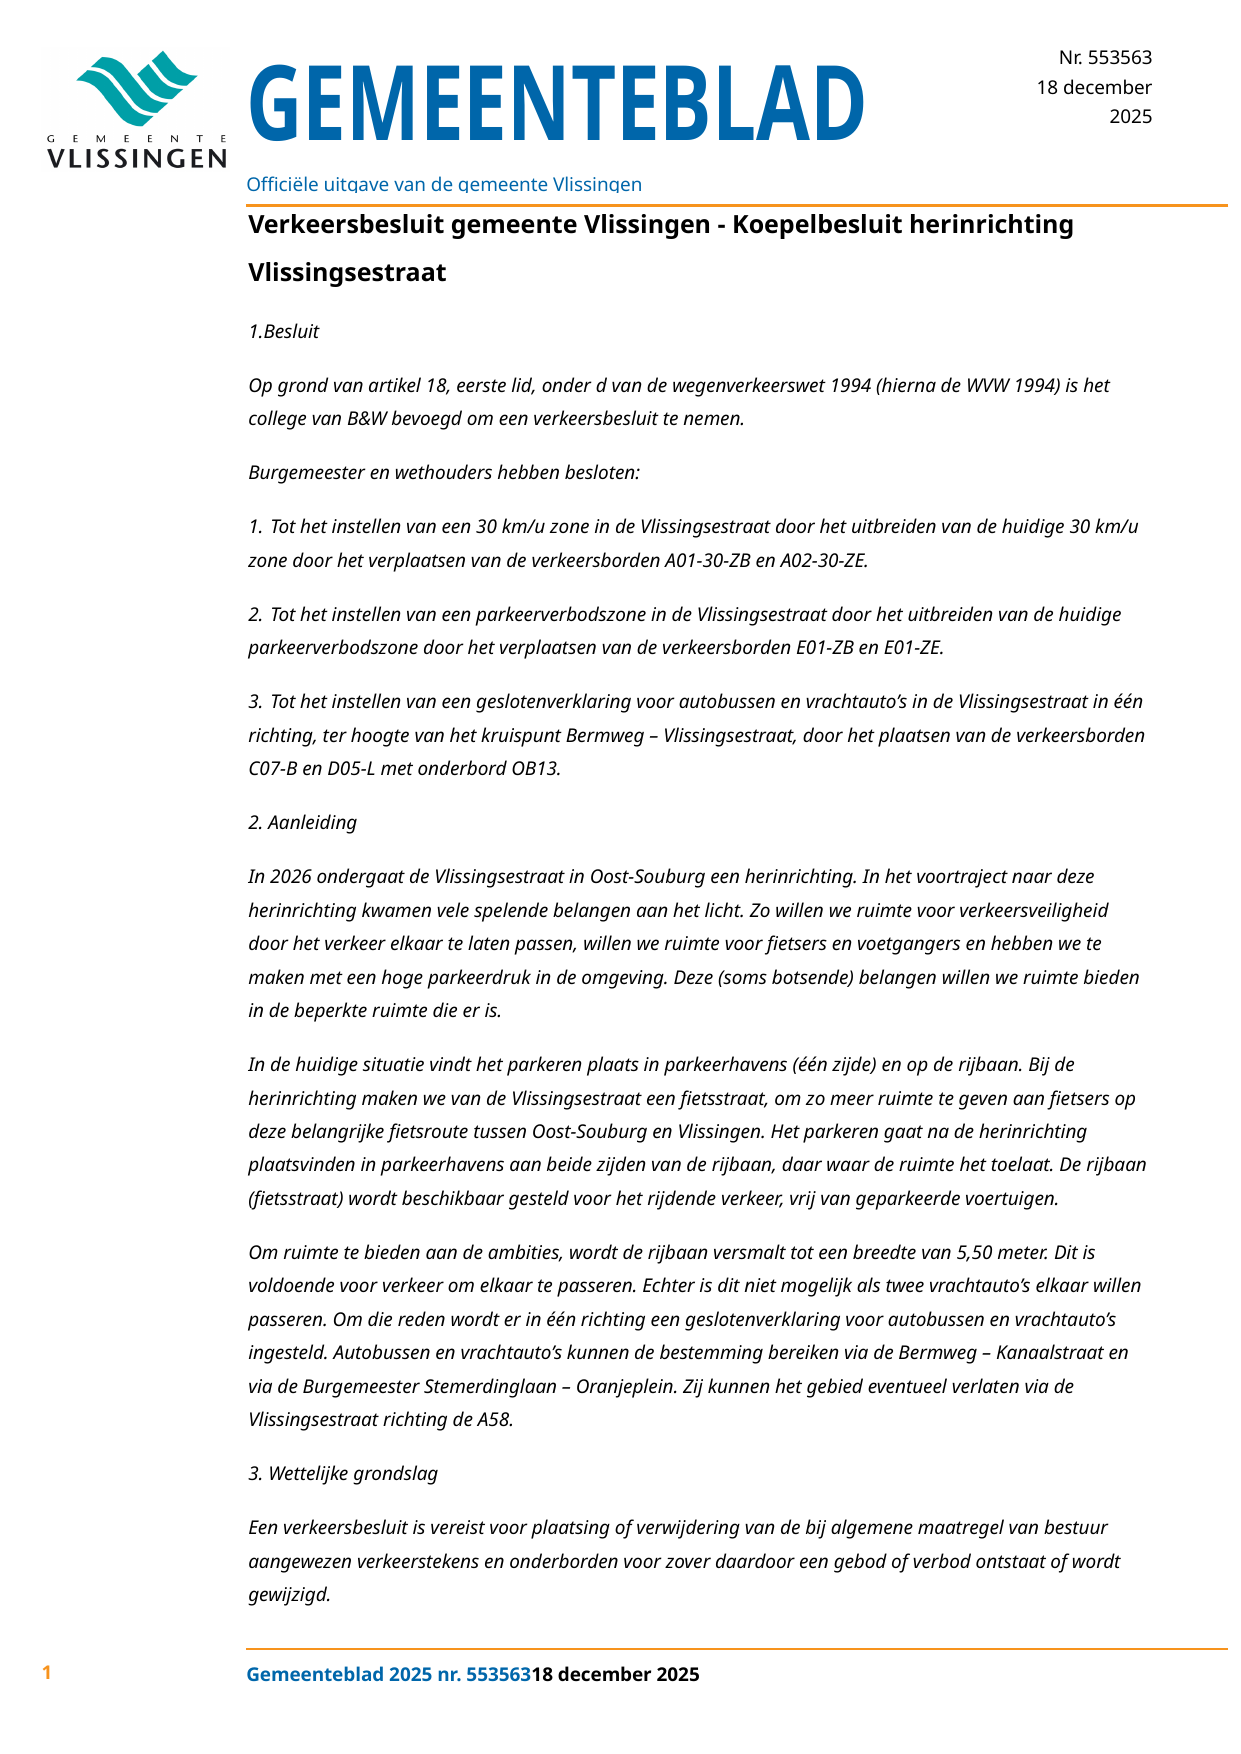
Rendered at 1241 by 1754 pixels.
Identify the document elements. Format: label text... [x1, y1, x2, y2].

text 2. Aanleiding [248, 809, 1152, 835]
text Verkeersbesluit gemeente Vlissingen - Koepelbesluit herinrichting Vlissingsestraat [248, 207, 1152, 288]
text In 2026 ondergaat de Vlissingsestraat in Oost-Souburg een herinrichting. In het voortraject naar deze herinrichting kwamen vele spelende belangen aan het licht. Zo willen we ruimte voor verkeersveiligheid door het verkeer elkaar te laten passen, willen we ruimte voor fietsers en voetgangers en hebben we te maken met een hoge parkeerdruk in de omgeving. Deze (soms botsende) belangen willen we ruimte bieden in de beperkte ruimte die er is. [248, 863, 1152, 1023]
text 3. Tot het instellen van een geslotenverklaring voor autobussen en vrachtauto’s in de Vlissingsestraat in één richting, ter hoogte van het kruispunt Bermweg – Vlissingsestraat, door het plaatsen van de verkeersborden C07-B en D05-L met onderbord OB13. [248, 688, 1152, 781]
text 3. Wettelijke grondslag [248, 1460, 1152, 1486]
text Burgemeester en wethouders hebben besloten: [248, 459, 1152, 485]
text Een verkeersbesluit is vereist voor plaatsing of verwijdering van de bij algemene maatregel van bestuur aangewezen verkeerstekens en onderborden voor zover daardoor een gebod of verbod ontstaat of wordt gewijzigd. [248, 1514, 1152, 1607]
text 1. Tot het instellen van een 30 km/u zone in de Vlissingsestraat door het uitbreiden van de huidige 30 km/u zone door het verplaatsen van de verkeersborden A01-30-ZB en A02-30-ZE. [248, 513, 1152, 573]
picture [41, 47, 231, 172]
text Om ruimte te bieden aan de ambities, wordt de rijbaan versmalt tot een breedte van 5,50 meter. Dit is voldoende voor verkeer om elkaar te passeren. Echter is dit niet mogelijk als twee vrachtauto’s elkaar willen passeren. Om die reden wordt er in één richting een geslotenverklaring voor autobussen en vrachtauto’s ingesteld. Autobussen en vrachtauto’s kunnen de bestemming bereiken via de Bermweg – Kanaalstraat en via de Burgemeester Stemerdinglaan – Oranjeplein. Zij kunnen het gebied eventueel verlaten via de Vlissingsestraat richting de A58. [248, 1239, 1152, 1432]
text 2. Tot het instellen van een parkeerverbodszone in de Vlissingsestraat door het uitbreiden van de huidige parkeerverbodszone door het verplaatsen van de verkeersborden E01-ZB en E01-ZE. [248, 601, 1152, 660]
text In de huidige situatie vindt het parkeren plaats in parkeerhavens (één zijde) en op de rijbaan. Bij de herinrichting maken we van de Vlissingsestraat een fietsstraat, om zo meer ruimte te geven aan fietsers op deze belangrijke fietsroute tussen Oost-Souburg en Vlissingen. Het parkeren gaat na de herinrichting plaatsvinden in parkeerhavens aan beide zijden van de rijbaan, daar waar de ruimte het toelaat. De rijbaan (fietsstraat) wordt beschikbaar gesteld voor het rijdende verkeer, vrij van geparkeerde voertuigen. [248, 1051, 1152, 1211]
text 1.Besluit [248, 318, 1152, 344]
text Op grond van artikel 18, eerste lid, onder d van de wegenverkeerswet 1994 (hierna de WVW 1994) is het college van B&W bevoegd om een verkeersbesluit te nemen. [248, 372, 1152, 431]
